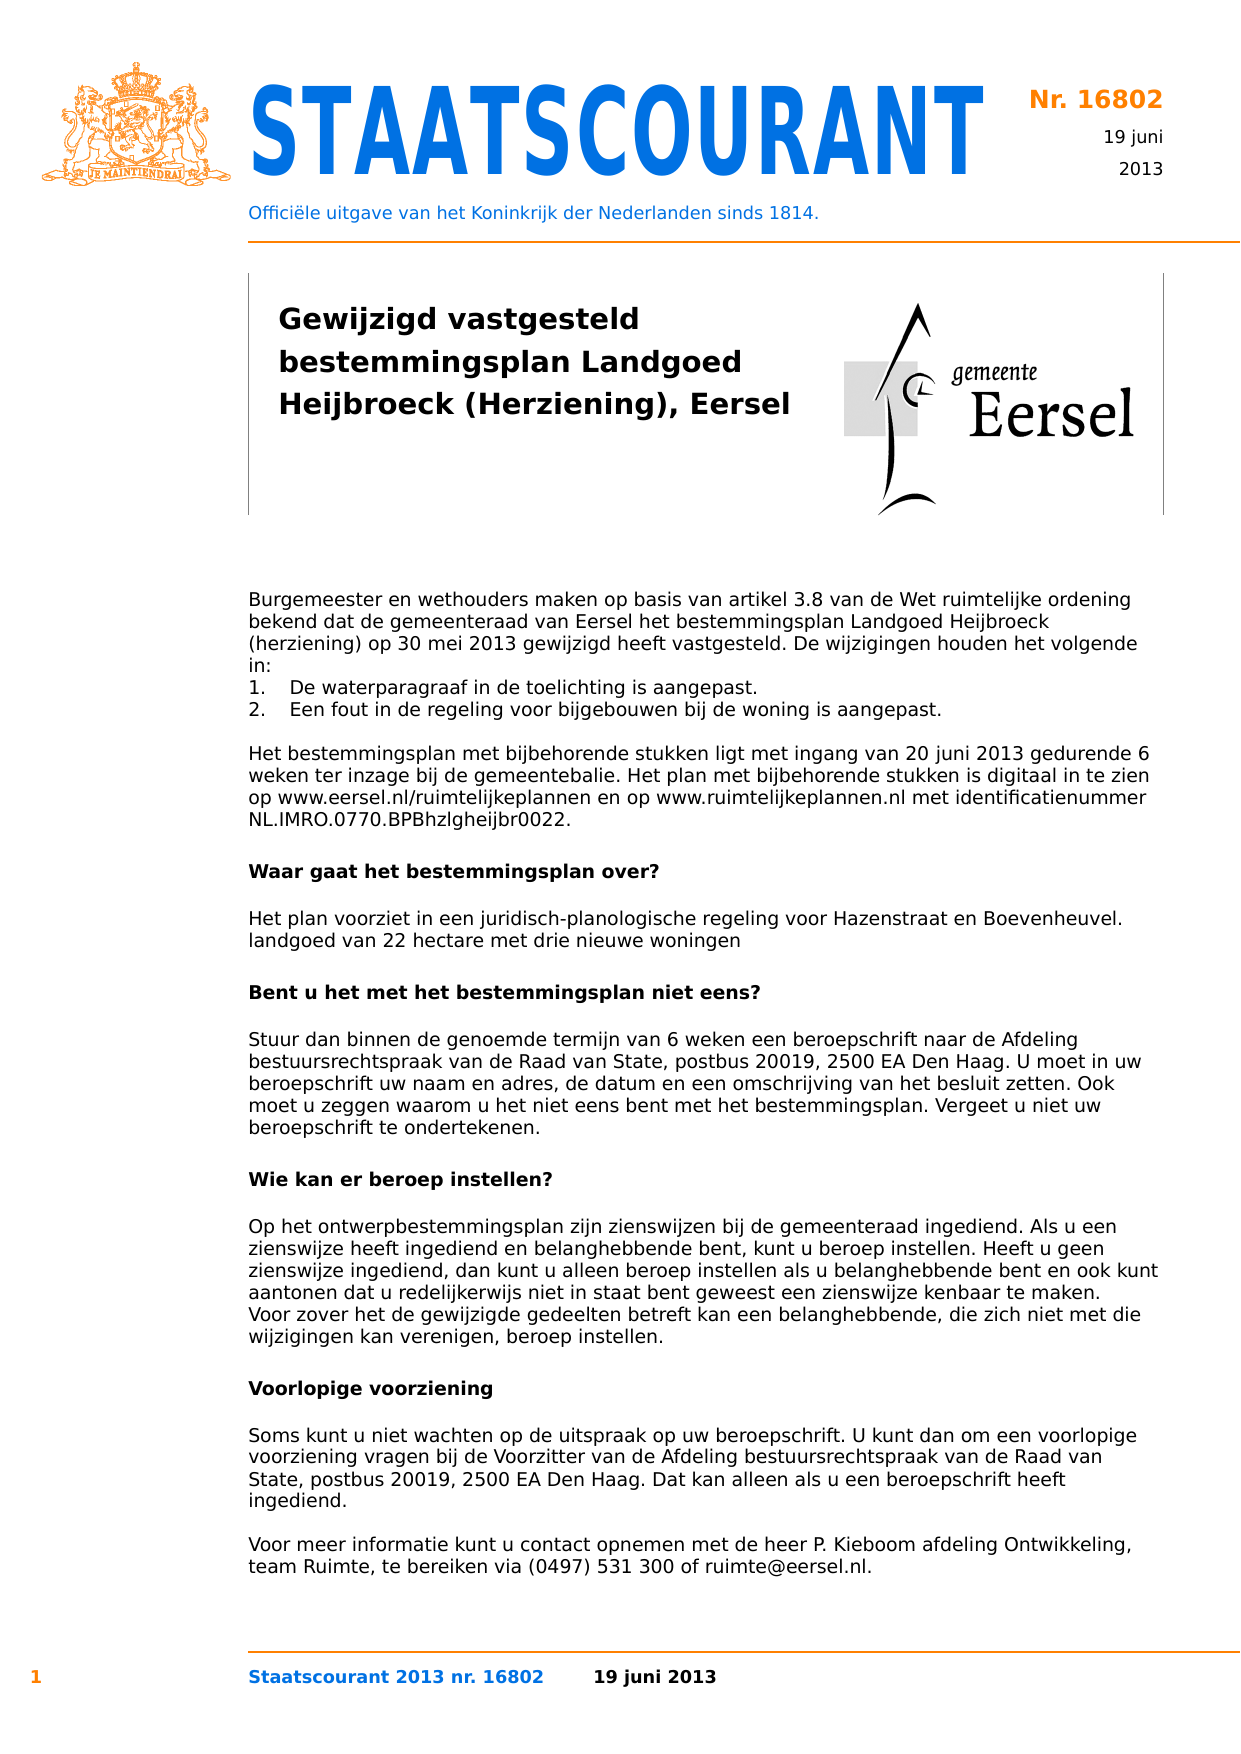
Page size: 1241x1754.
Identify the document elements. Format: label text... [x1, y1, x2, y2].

text 1. De waterparagraaf in de toelichting is aangepast. [248, 677, 1163, 699]
text Stuur dan binnen de genoemde termijn van 6 weken een beroepschrift naar de Afdeling bestuursrechtspraak van de Raad van State, postbus 20019, 2500 EA Den Haag. U moet in uw beroepschrift uw naam en adres, de datum en een omschrijving van het besluit zetten. Ook moet u zeggen waarom u het niet eens bent met het bestemmingsplan. Vergeet u niet uw beroepschrift te ondertekenen. [248, 1029, 1163, 1139]
picture [41, 62, 231, 186]
table_header Nr. 16802 [998, 62, 1240, 121]
text Het bestemmingsplan met bijbehorende stukken ligt met ingang van 20 juni 2013 gedurende 6 weken ter inzage bij de gemeentebalie. Het plan met bijbehorende stukken is digitaal in te zien op www.eersel.nl/ruimtelijkeplannen en op www.ruimtelijkeplannen.nl met identificatienummer NL.IMRO.0770.BPBhzlgheijbr0022. [248, 743, 1163, 831]
table_header [25, 62, 248, 241]
text Burgemeester en wethouders maken op basis van artikel 3.8 van de Wet ruimtelijke ordening bekend dat de gemeenteraad van Eersel het bestemmingsplan Landgoed Heijbroeck (herziening) op 30 mei 2013 gewijzigd heeft vastgesteld. De wijzigingen houden het volgende in: [248, 589, 1163, 677]
text Voor meer informatie kunt u contact opnemen met de heer P. Kieboom afdeling Ontwikkeling, team Ruimte, te bereiken via (0497) 531 300 of ruimte@eersel.nl. [248, 1534, 1163, 1578]
text Het plan voorziet in een juridisch-planologische regeling voor Hazenstraat en Boevenheuvel. [248, 908, 1163, 930]
table_header STAATSCOURANT [248, 62, 998, 203]
subtitle Gewijzigd vastgesteld bestemmingsplan Landgoed Heijbroeck (Herziening), Eersel [249, 273, 1163, 515]
text 2. Een fout in de regeling voor bijgebouwen bij de woning is aangepast. [248, 699, 1163, 721]
subtitle Bent u het met het bestemmingsplan niet eens? [248, 982, 1163, 1004]
subtitle Voorlopige voorziening [248, 1377, 1163, 1399]
subtitle Waar gaat het bestemmingsplan over? [248, 861, 1163, 883]
subtitle Wie kan er beroep instellen? [248, 1169, 1163, 1191]
text Soms kunt u niet wachten op de uitspraak op uw beroepschrift. U kunt dan om een voorlopige voorziening vragen bij de Voorzitter van de Afdeling bestuursrechtspraak van de Raad van State, postbus 20019, 2500 EA Den Haag. Dat kan alleen als u een beroepschrift heeft ingediend. [248, 1424, 1163, 1512]
picture [844, 302, 1134, 516]
table_cell Officiële uitgave van het Koninkrijk der Nederlanden sinds 1814. [248, 203, 1240, 241]
table_cell 19 juni [998, 121, 1240, 153]
table_cell 2013 [998, 153, 1240, 203]
text Voor zover het de gewijzigde gedeelten betreft kan een belanghebbende, die zich niet met die wijzigingen kan verenigen, beroep instellen. [248, 1303, 1163, 1347]
text Op het ontwerpbestemmingsplan zijn zienswijzen bij de gemeenteraad ingediend. Als u een zienswijze heeft ingediend en belanghebbende bent, kunt u beroep instellen. Heeft u geen zienswijze ingediend, dan kunt u alleen beroep instellen als u belanghebbende bent en ook kunt aantonen dat u redelijkerwijs niet in staat bent geweest een zienswijze kenbaar te maken. [248, 1216, 1163, 1303]
text landgoed van 22 hectare met drie nieuwe woningen [248, 930, 1163, 952]
